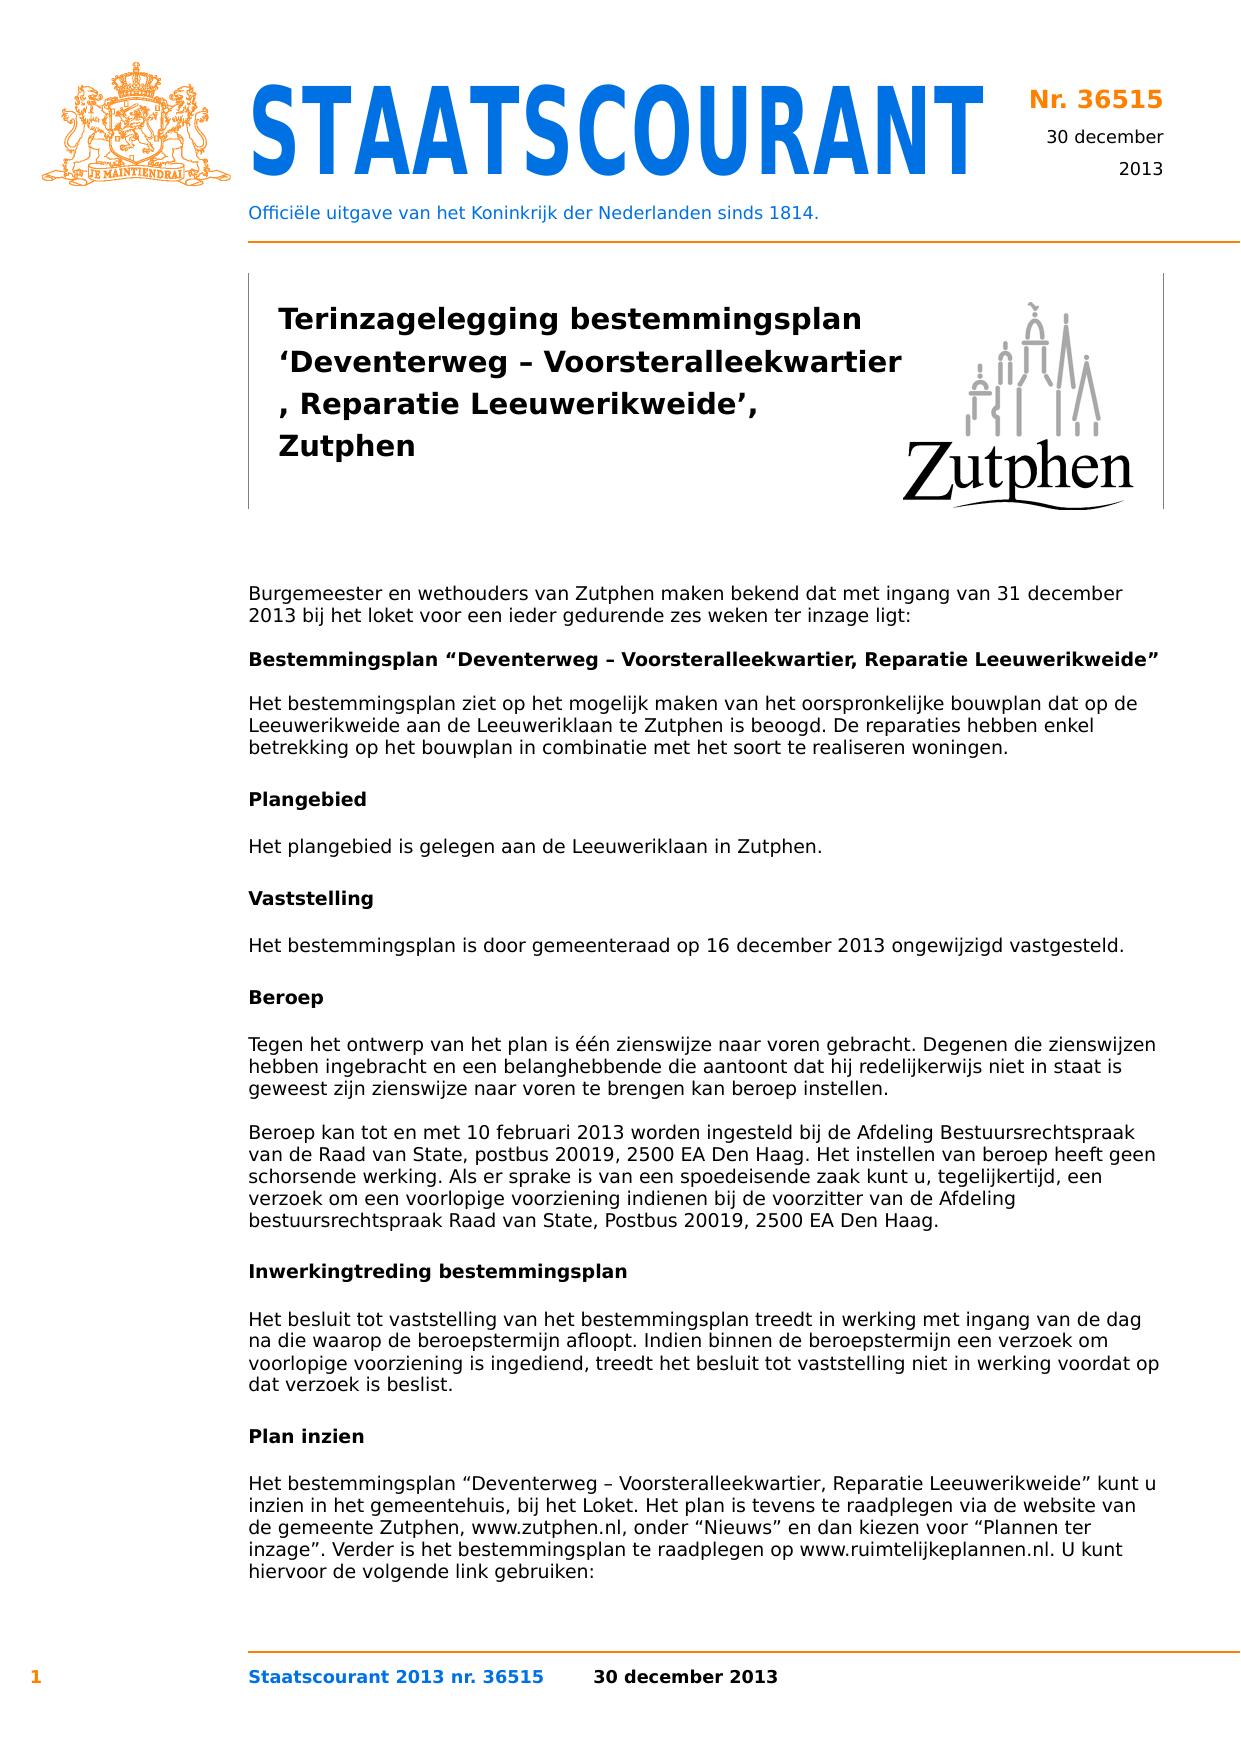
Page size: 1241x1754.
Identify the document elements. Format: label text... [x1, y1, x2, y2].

subtitle Inwerkingtreding bestemmingsplan [248, 1261, 1163, 1283]
subtitle Beroep [248, 987, 1163, 1009]
text Het bestemmingsplan “Deventerweg – Voorsteralleekwartier, Reparatie Leeuwerikweide” kunt u inzien in het gemeentehuis, bij het Loket. Het plan is tevens te raadplegen via de website van de gemeente Zutphen, www.zutphen.nl, onder “Nieuws” en dan kiezen voor “Plannen ter inzage”. Verder is het bestemmingsplan te raadplegen op www.ruimtelijkeplannen.nl. U kunt hiervoor de volgende link gebruiken: [248, 1473, 1163, 1583]
text Het bestemmingsplan is door gemeenteraad op 16 december 2013 ongewijzigd vastgesteld. [248, 935, 1163, 957]
picture [41, 62, 231, 186]
table_cell Officiële uitgave van het Koninkrijk der Nederlanden sinds 1814. [248, 203, 1240, 241]
subtitle Vaststelling [248, 888, 1163, 910]
subtitle Plangebied [248, 789, 1163, 811]
table_cell 30 december [998, 121, 1240, 153]
table_cell 2013 [998, 153, 1240, 203]
text Beroep kan tot en met 10 februari 2013 worden ingesteld bij de Afdeling Bestuursrechtspraak van de Raad van State, postbus 20019, 2500 EA Den Haag. Het instellen van beroep heeft geen schorsende werking. Als er sprake is van een spoedeisende zaak kunt u, tegelijkertijd, een verzoek om een voorlopige voorziening indienen bij de voorzitter van de Afdeling bestuursrechtspraak Raad van State, Postbus 20019, 2500 EA Den Haag. [248, 1122, 1163, 1231]
subtitle Plan inzien [248, 1426, 1163, 1448]
table_header STAATSCOURANT [248, 62, 998, 203]
text Het plangebied is gelegen aan de Leeuweriklaan in Zutphen. [248, 836, 1163, 858]
table_header Nr. 36515 [998, 62, 1240, 121]
text Het besluit tot vaststelling van het bestemmingsplan treedt in werking met ingang van de dag na die waarop de beroepstermijn afloopt. Indien binnen de beroepstermijn een verzoek om voorlopige voorziening is ingediend, treedt het besluit tot vaststelling niet in werking voordat op dat verzoek is beslist. [248, 1308, 1163, 1396]
picture [903, 302, 1134, 510]
text Tegen het ontwerp van het plan is één zienswijze naar voren gebracht. Degenen die zienswijzen hebben ingebracht en een belanghebbende die aantoont dat hij redelijkerwijs niet in staat is geweest zijn zienswijze naar voren te brengen kan beroep instellen. [248, 1034, 1163, 1100]
table_header [25, 62, 248, 241]
text Bestemmingsplan “Deventerweg – Voorsteralleekwartier, Reparatie Leeuwerikweide” [248, 649, 1163, 671]
text Het bestemmingsplan ziet op het mogelijk maken van het oorspronkelijke bouwplan dat op de Leeuwerikweide aan de Leeuweriklaan te Zutphen is beoogd. De reparaties hebben enkel betrekking op het bouwplan in combinatie met het soort te realiseren woningen. [248, 693, 1163, 759]
text Burgemeester en wethouders van Zutphen maken bekend dat met ingang van 31 december 2013 bij het loket voor een ieder gedurende zes weken ter inzage ligt: [248, 583, 1163, 627]
subtitle Terinzagelegging bestemmingsplan ‘Deventerweg – Voorsteralleekwartier, Reparatie Leeuwerikweide’, Zutphen [249, 273, 1163, 509]
